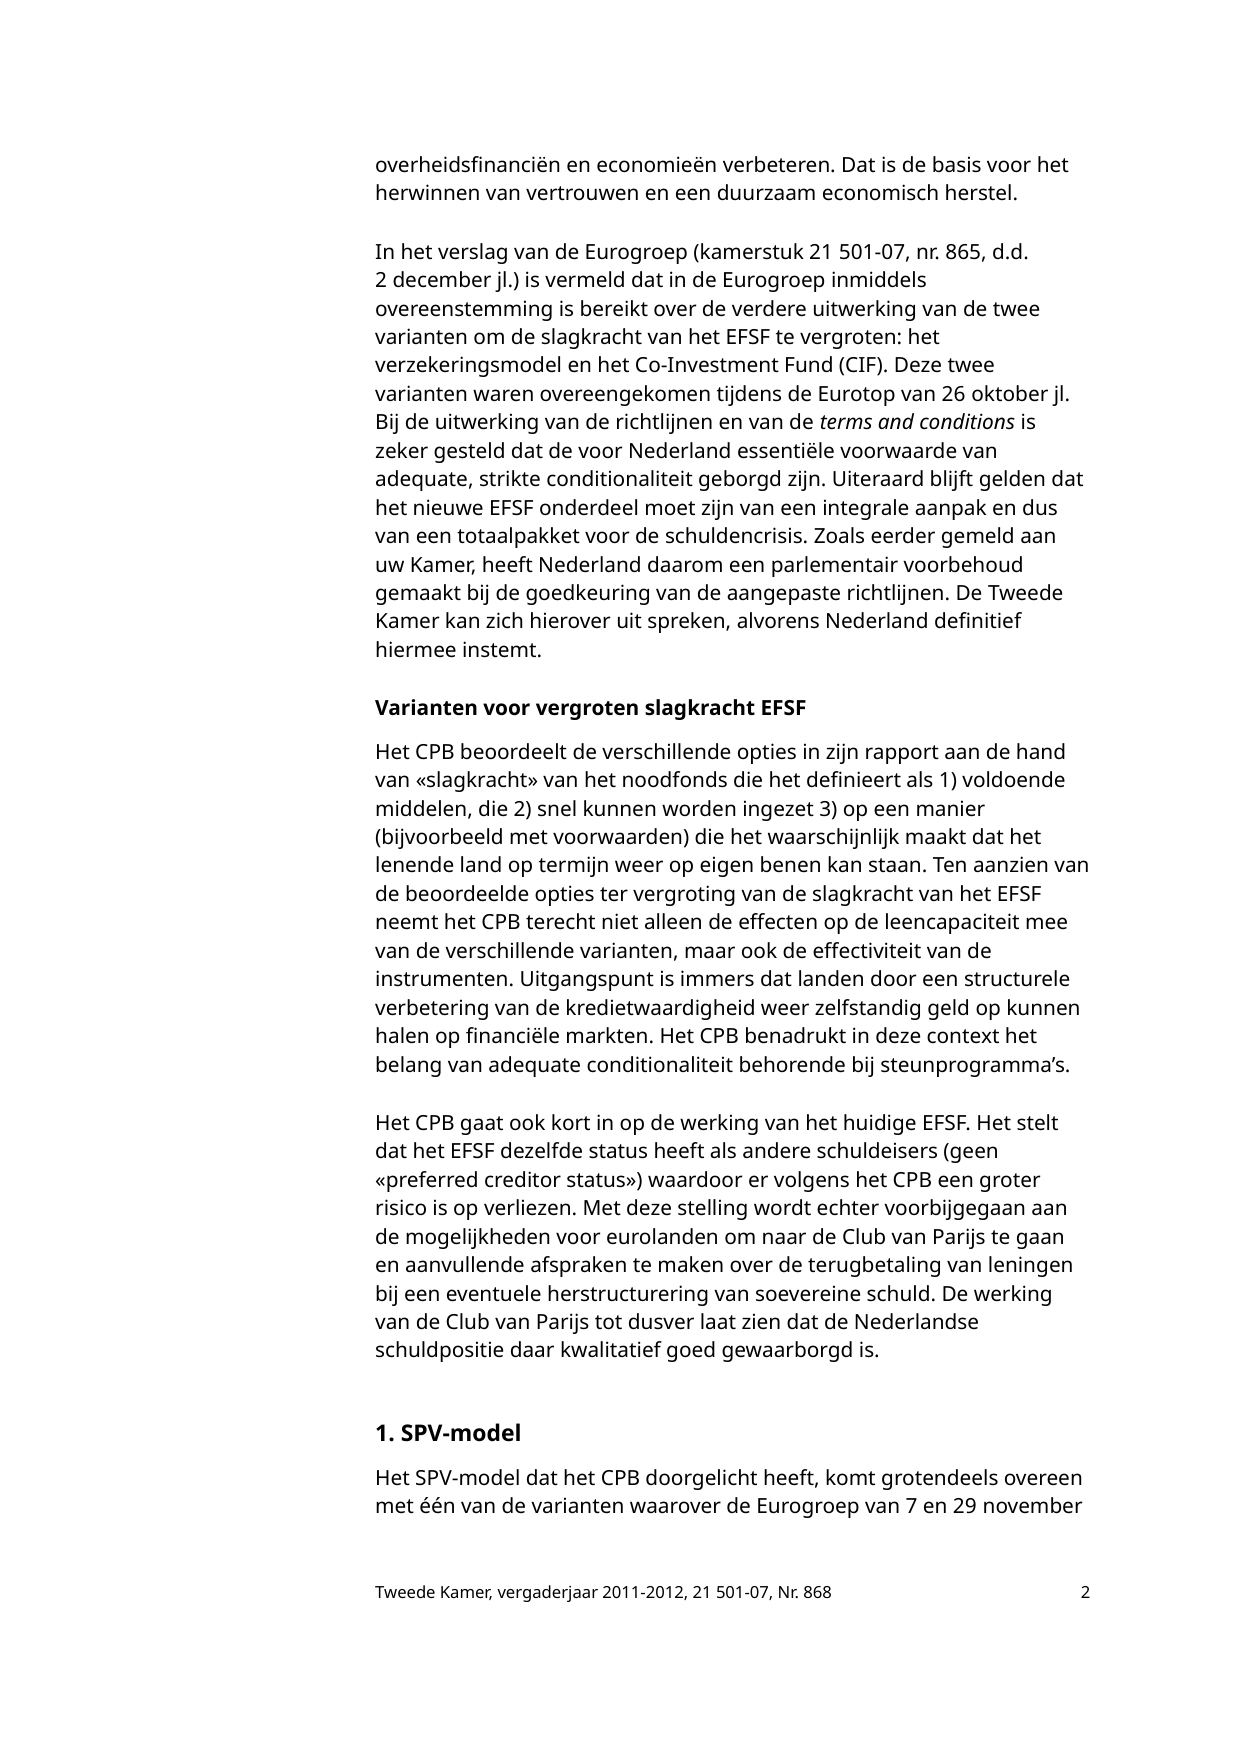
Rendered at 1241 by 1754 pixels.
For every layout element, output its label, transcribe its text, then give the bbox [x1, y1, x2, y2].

text Het SPV-model dat het CPB doorgelicht heeft, komt grotendeels overeen met één van de varianten waarover de Eurogroep van 7 en 29 november [375, 1463, 1090, 1520]
text overheidsfinanciën en economieën verbeteren. Dat is de basis voor het herwinnen van vertrouwen en een duurzaam economisch herstel. [375, 150, 1090, 207]
text Varianten voor vergroten slagkracht EFSF [375, 693, 1090, 722]
text In het verslag van de Eurogroep (kamerstuk 21 501-07, nr. 865, d.d. 2 december jl.) is vermeld dat in de Eurogroep inmiddels overeenstemming is bereikt over de verdere uitwerking van de twee varianten om de slagkracht van het EFSF te vergroten: het verzekeringsmodel en het Co-Investment Fund (CIF). Deze twee varianten waren overeengekomen tijdens de Eurotop van 26 oktober jl. Bij de uitwerking van de richtlijnen en van de terms and conditions is zeker gesteld dat de voor Nederland essentiële voorwaarde van adequate, strikte conditionaliteit geborgd zijn. Uiteraard blijft gelden dat het nieuwe EFSF onderdeel moet zijn van een integrale aanpak en dus van een totaalpakket voor de schuldencrisis. Zoals eerder gemeld aan uw Kamer, heeft Nederland daarom een parlementair voorbehoud gemaakt bij de goedkeuring van de aangepaste richtlijnen. De Tweede Kamer kan zich hierover uit spreken, alvorens Nederland definitief hiermee instemt. [375, 237, 1090, 663]
subtitle 1. SPV-model [375, 1417, 1090, 1448]
text Het CPB beoordeelt de verschillende opties in zijn rapport aan de hand van «slagkracht» van het noodfonds die het definieert als 1) voldoende middelen, die 2) snel kunnen worden ingezet 3) op een manier (bijvoorbeeld met voorwaarden) die het waarschijnlijk maakt dat het lenende land op termijn weer op eigen benen kan staan. Ten aanzien van de beoordeelde opties ter vergroting van de slagkracht van het EFSF neemt het CPB terecht niet alleen de effecten op de leencapaciteit mee van de verschillende varianten, maar ook de effectiviteit van de instrumenten. Uitgangspunt is immers dat landen door een structurele verbetering van de kredietwaardigheid weer zelfstandig geld op kunnen halen op financiële markten. Het CPB benadrukt in deze context het belang van adequate conditionaliteit behorende bij steunprogramma’s. [375, 737, 1090, 1078]
text Het CPB gaat ook kort in op de werking van het huidige EFSF. Het stelt dat het EFSF dezelfde status heeft als andere schuldeisers (geen «preferred creditor status») waardoor er volgens het CPB een groter risico is op verliezen. Met deze stelling wordt echter voorbijgegaan aan de mogelijkheden voor eurolanden om naar de Club van Parijs te gaan en aanvullende afspraken te maken over de terugbetaling van leningen bij een eventuele herstructurering van soevereine schuld. De werking van de Club van Parijs tot dusver laat zien dat de Nederlandse schuldpositie daar kwalitatief goed gewaarborgd is. [375, 1108, 1090, 1364]
